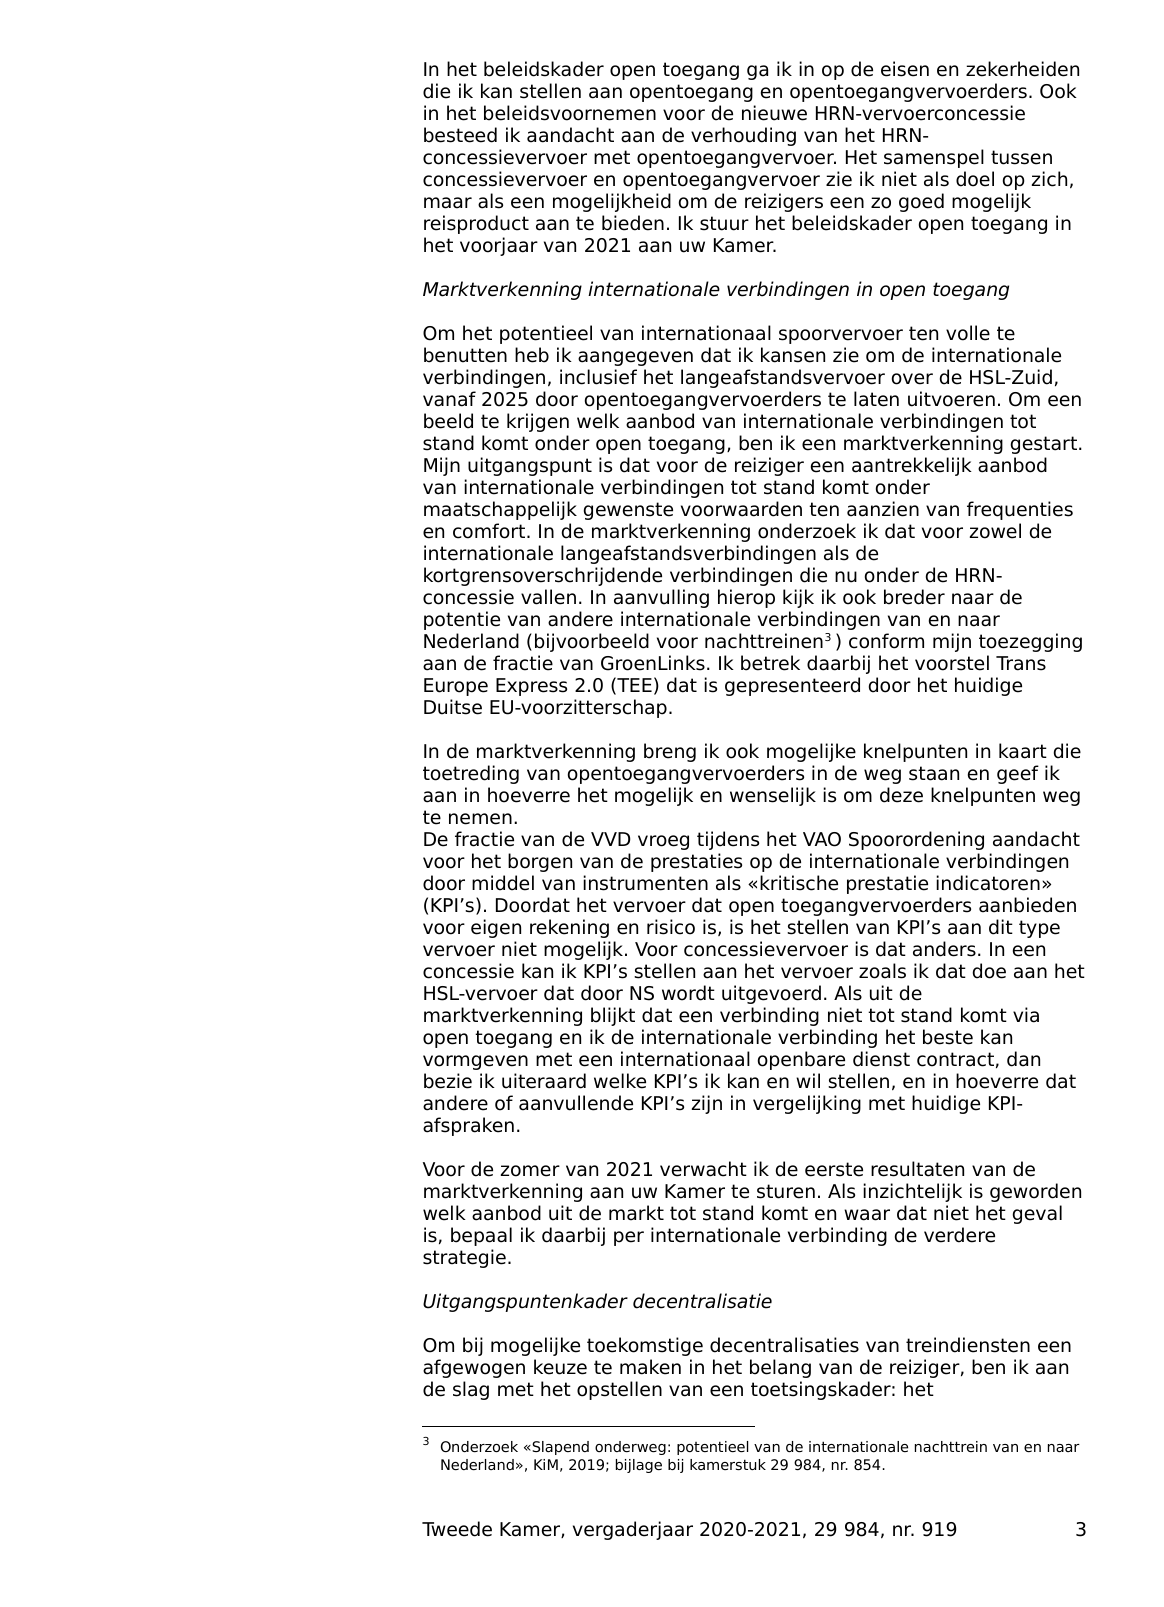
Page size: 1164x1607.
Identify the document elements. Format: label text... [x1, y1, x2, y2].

text Om bij mogelijke toekomstige decentralisaties van treindiensten een afgewogen keuze te maken in het belang van de reiziger, ben ik aan de slag met het opstellen van een toetsingskader: het [422, 1335, 1087, 1401]
text Om het potentieel van internationaal spoorvervoer ten volle te benutten heb ik aangegeven dat ik kansen zie om de internationale verbindingen, inclusief het langeafstandsvervoer over de HSL-Zuid, vanaf 2025 door opentoegangvervoerders te laten uitvoeren. Om een beeld te krijgen welk aanbod van internationale verbindingen tot stand komt onder open toegang, ben ik een marktverkenning gestart. Mijn uitgangspunt is dat voor de reiziger een aantrekkelijk aanbod van internationale verbindingen tot stand komt onder maatschappelijk gewenste voorwaarden ten aanzien van frequenties en comfort. In de marktverkenning onderzoek ik dat voor zowel de internationale langeafstandsverbindingen als de kortgrensoverschrijdende verbindingen die nu onder de HRN-concessie vallen. In aanvulling hierop kijk ik ook breder naar de potentie van andere internationale verbindingen van en naar Nederland (bijvoorbeeld voor nachttreinen) conform mijn toezegging aan de fractie van GroenLinks. Ik betrek daarbij het voorstel Trans Europe Express 2.0 (TEE) dat is gepresenteerd door het huidige Duitse EU-voorzitterschap. [422, 323, 1087, 719]
text In het beleidskader open toegang ga ik in op de eisen en zekerheiden die ik kan stellen aan opentoegang en opentoegangvervoerders. Ook in het beleidsvoornemen voor de nieuwe HRN-vervoerconcessie besteed ik aandacht aan de verhouding van het HRN-concessievervoer met opentoegangvervoer. Het samenspel tussen concessievervoer en opentoegangvervoer zie ik niet als doel op zich, maar als een mogelijkheid om de reizigers een zo goed mogelijk reisproduct aan te bieden. Ik stuur het beleidskader open toegang in het voorjaar van 2021 aan uw Kamer. [422, 59, 1087, 257]
subtitle Uitgangspuntenkader decentralisatie [422, 1291, 1087, 1313]
text In de marktverkenning breng ik ook mogelijke knelpunten in kaart die toetreding van opentoegangvervoerders in de weg staan en geef ik aan in hoeverre het mogelijk en wenselijk is om deze knelpunten weg te nemen. [422, 741, 1087, 829]
subtitle Marktverkenning internationale verbindingen in open toegang [422, 279, 1087, 301]
text Onderzoek «Slapend onderweg: potentieel van de internationale nachttrein van en naar Nederland», KiM, 2019; bijlage bij kamerstuk 29 984, nr. 854. [422, 1435, 1087, 1474]
text De fractie van de VVD vroeg tijdens het VAO Spoorordening aandacht voor het borgen van de prestaties op de internationale verbindingen door middel van instrumenten als «kritische prestatie indicatoren» (KPI’s). Doordat het vervoer dat open toegangvervoerders aanbieden voor eigen rekening en risico is, is het stellen van KPI’s aan dit type vervoer niet mogelijk. Voor concessievervoer is dat anders. In een concessie kan ik KPI’s stellen aan het vervoer zoals ik dat doe aan het HSL-vervoer dat door NS wordt uitgevoerd. Als uit de marktverkenning blijkt dat een verbinding niet tot stand komt via open toegang en ik de internationale verbinding het beste kan vormgeven met een internationaal openbare dienst contract, dan bezie ik uiteraard welke KPI’s ik kan en wil stellen, en in hoeverre dat andere of aanvullende KPI’s zijn in vergelijking met huidige KPI-afspraken. [422, 829, 1087, 1137]
text Voor de zomer van 2021 verwacht ik de eerste resultaten van de marktverkenning aan uw Kamer te sturen. Als inzichtelijk is geworden welk aanbod uit de markt tot stand komt en waar dat niet het geval is, bepaal ik daarbij per internationale verbinding de verdere strategie. [422, 1159, 1087, 1269]
